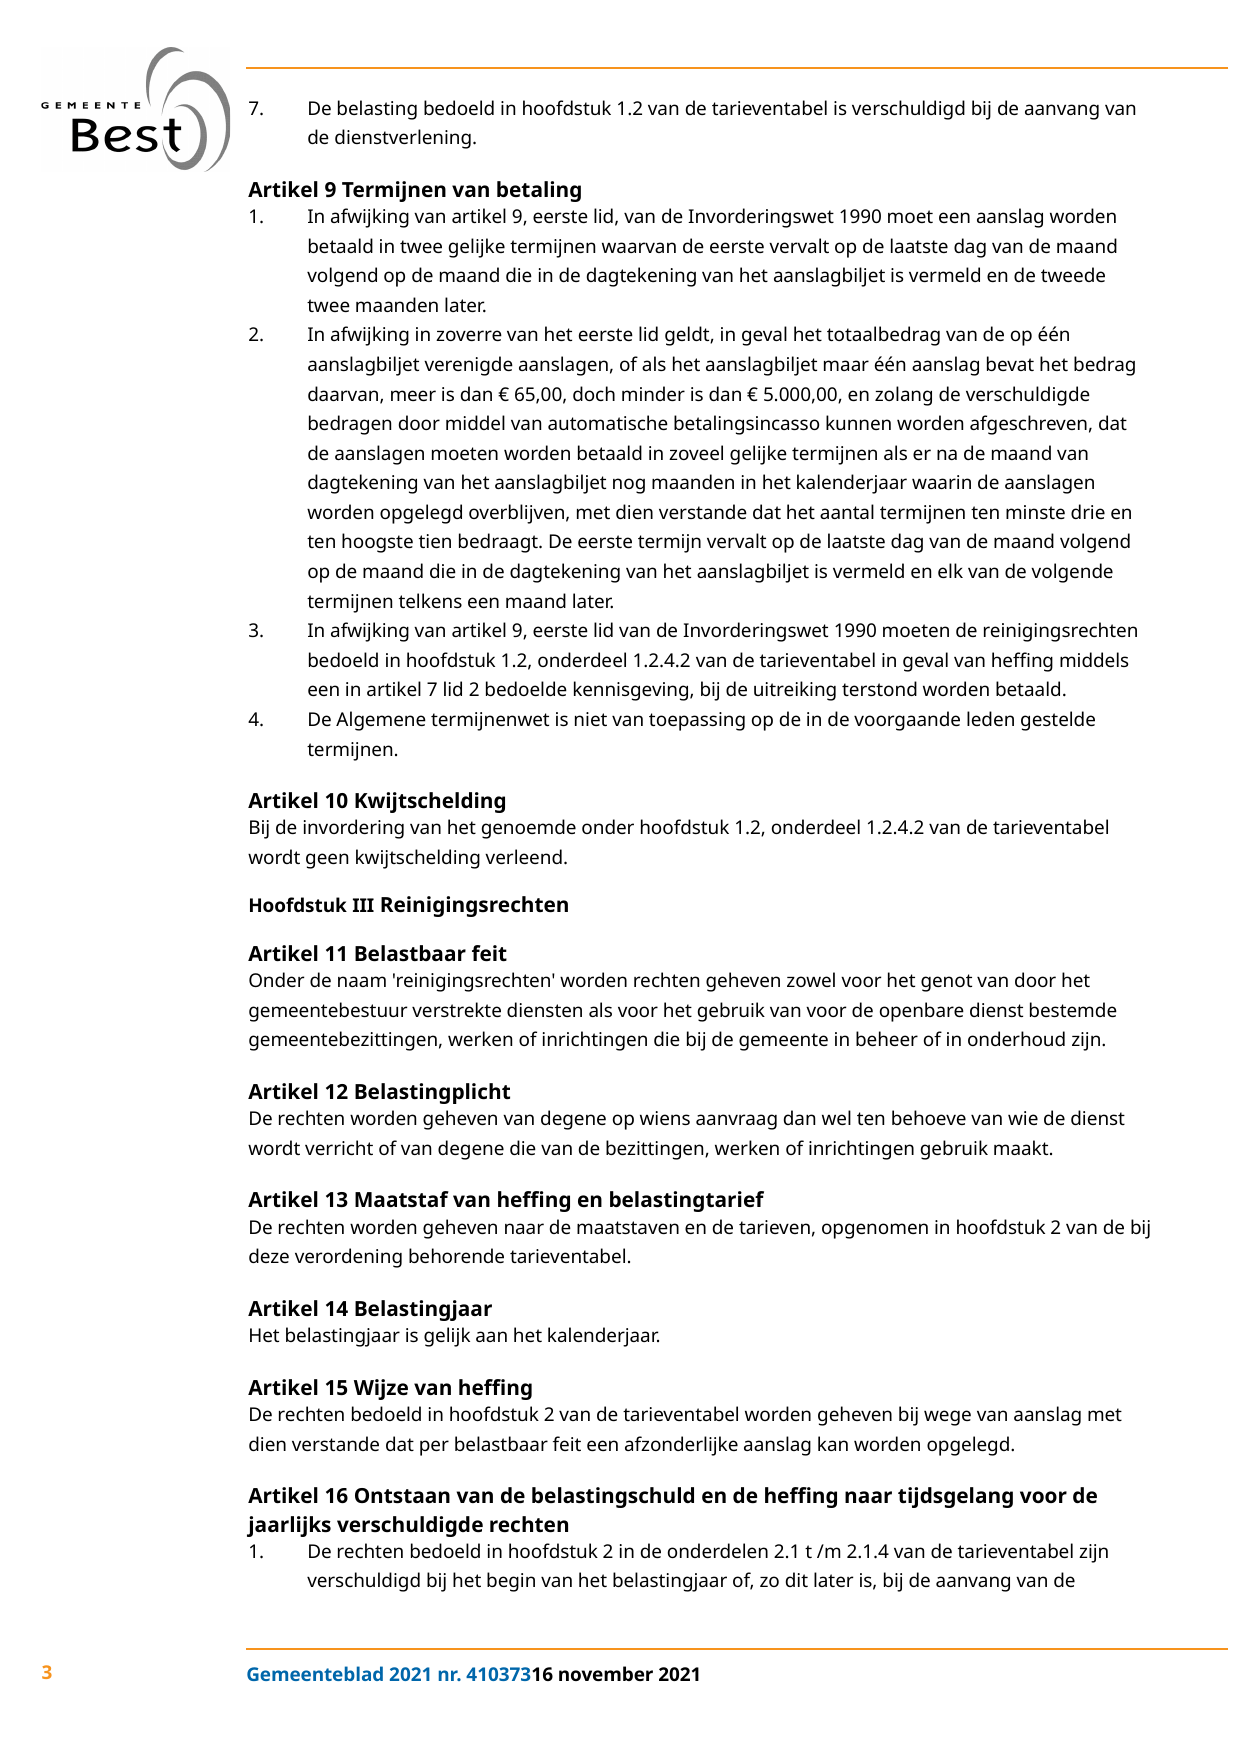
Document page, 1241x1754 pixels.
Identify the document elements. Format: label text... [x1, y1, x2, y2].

picture [41, 47, 231, 172]
text Artikel 16 Ontstaan van de belastingschuld en de heffing naar tijdsgelang voor de jaarlijks verschuldigde rechten [248, 1481, 1152, 1538]
text Artikel 12 Belastingplicht [248, 1077, 1152, 1106]
text Artikel 14 Belastingjaar [248, 1294, 1152, 1322]
text De rechten bedoeld in hoofdstuk 2 van de tarieventabel worden geheven bij wege van aanslag met dien verstande dat per belastbaar feit een afzonderlijke aanslag kan worden opgelegd. [248, 1401, 1152, 1457]
list De Algemene termijnenwet is niet van toepassing op de in de voorgaande leden gestelde termijnen. [248, 706, 1152, 761]
text Hoofdstuk III Reinigingsrechten [248, 890, 1152, 918]
text Artikel 10 Kwijtschelding [248, 786, 1152, 814]
list In afwijking van artikel 9, eerste lid, van de Invorderingswet 1990 moet een aanslag worden betaald in twee gelijke termijnen waarvan de eerste vervalt op de laatste dag van de maand volgend op de maand die in de dagtekening van het aanslagbiljet is vermeld en de tweede twee maanden later. [248, 203, 1152, 318]
list De rechten bedoeld in hoofdstuk 2 in de onderdelen 2.1 t /m 2.1.4 van de tarieventabel zijn verschuldigd bij het begin van het belastingjaar of, zo dit later is, bij de aanvang van de [248, 1538, 1152, 1593]
text Artikel 13 Maatstaf van heffing en belastingtarief [248, 1186, 1152, 1214]
list In afwijking van artikel 9, eerste lid van de Invorderingswet 1990 moeten de reinigingsrechten bedoeld in hoofdstuk 1.2, onderdeel 1.2.4.2 van de tarieventabel in geval van heffing middels een in artikel 7 lid 2 bedoelde kennisgeving, bij de uitreiking terstond worden betaald. [248, 617, 1152, 702]
text Artikel 9 Termijnen van betaling [248, 175, 1152, 203]
text Bij de invordering van het genoemde onder hoofdstuk 1.2, onderdeel 1.2.4.2 van de tarieventabel wordt geen kwijtschelding verleend. [248, 814, 1152, 870]
text Onder de naam 'reinigingsrechten' worden rechten geheven zowel voor het genot van door het gemeentebestuur verstrekte diensten als voor het gebruik van voor de openbare dienst bestemde gemeentebezittingen, werken of inrichtingen die bij de gemeente in beheer of in onderhoud zijn. [248, 967, 1152, 1052]
list In afwijking in zoverre van het eerste lid geldt, in geval het totaalbedrag van de op één aanslagbiljet verenigde aanslagen, of als het aanslagbiljet maar één aanslag bevat het bedrag daarvan, meer is dan € 65,00, doch minder is dan € 5.000,00, en zolang de verschuldigde bedragen door middel van automatische betalingsincasso kunnen worden afgeschreven, dat de aanslagen moeten worden betaald in zoveel gelijke termijnen als er na de maand van dagtekening van het aanslagbiljet nog maanden in het kalenderjaar waarin de aanslagen worden opgelegd overblijven, met dien verstande dat het aantal termijnen ten minste drie en ten hoogste tien bedraagt. De eerste termijn vervalt op de laatste dag van de maand volgend op de maand die in de dagtekening van het aanslagbiljet is vermeld en elk van de volgende termijnen telkens een maand later. [248, 322, 1152, 613]
text De rechten worden geheven van degene op wiens aanvraag dan wel ten behoeve van wie de dienst wordt verricht of van degene die van de bezittingen, werken of inrichtingen gebruik maakt. [248, 1106, 1152, 1161]
text Artikel 11 Belastbaar feit [248, 939, 1152, 967]
text Het belastingjaar is gelijk aan het kalenderjaar. [248, 1322, 1152, 1348]
text De rechten worden geheven naar de maatstaven en de tarieven, opgenomen in hoofdstuk 2 van de bij deze verordening behorende tarieventabel. [248, 1214, 1152, 1269]
list De belasting bedoeld in hoofdstuk 1.2 van de tarieventabel is verschuldigd bij de aanvang van de dienstverlening. [248, 95, 1152, 150]
text Artikel 15 Wijze van heffing [248, 1373, 1152, 1401]
